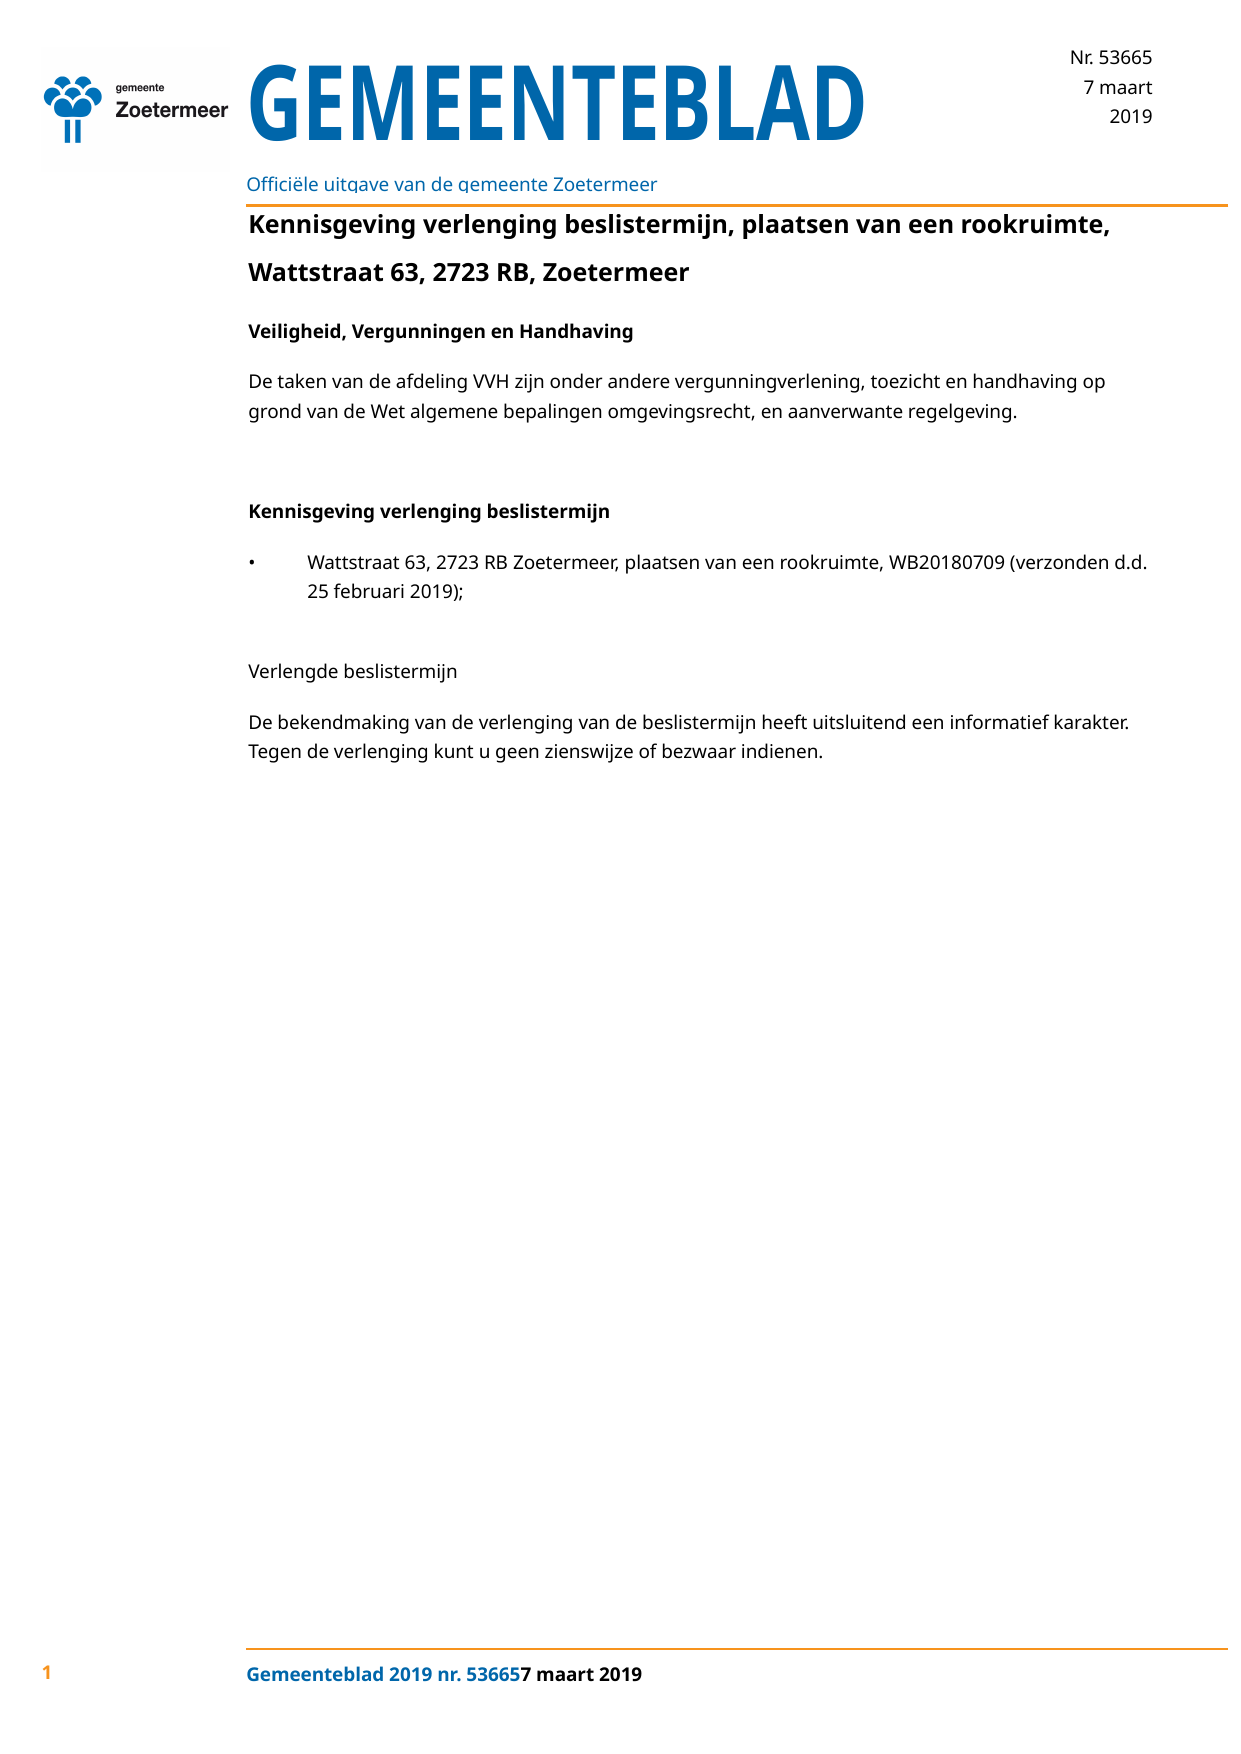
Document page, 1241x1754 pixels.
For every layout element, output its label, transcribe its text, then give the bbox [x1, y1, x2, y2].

text De bekendmaking van de verlenging van de beslistermijn heeft uitsluitend een informatief karakter. Tegen de verlenging kunt u geen zienswijze of bezwaar indienen. [248, 709, 1152, 764]
text Verlengde beslistermijn [248, 659, 1152, 684]
text Kennisgeving verlenging beslistermijn [248, 499, 1152, 524]
text Veiligheid, Vergunningen en Handhaving [248, 318, 1152, 344]
list Wattstraat 63, 2723 RB Zoetermeer, plaatsen van een rookruimte, WB20180709 (verzonden d.d. 25 februari 2019); [248, 549, 1152, 604]
text De taken van de afdeling VVH zijn onder andere vergunningverlening, toezicht en handhaving op grond van de Wet algemene bepalingen omgevingsrecht, en aanverwante regelgeving. [248, 368, 1152, 424]
text Kennisgeving verlenging beslistermijn, plaatsen van een rookruimte, Wattstraat 63, 2723 RB, Zoetermeer [248, 207, 1152, 288]
picture [41, 47, 231, 172]
